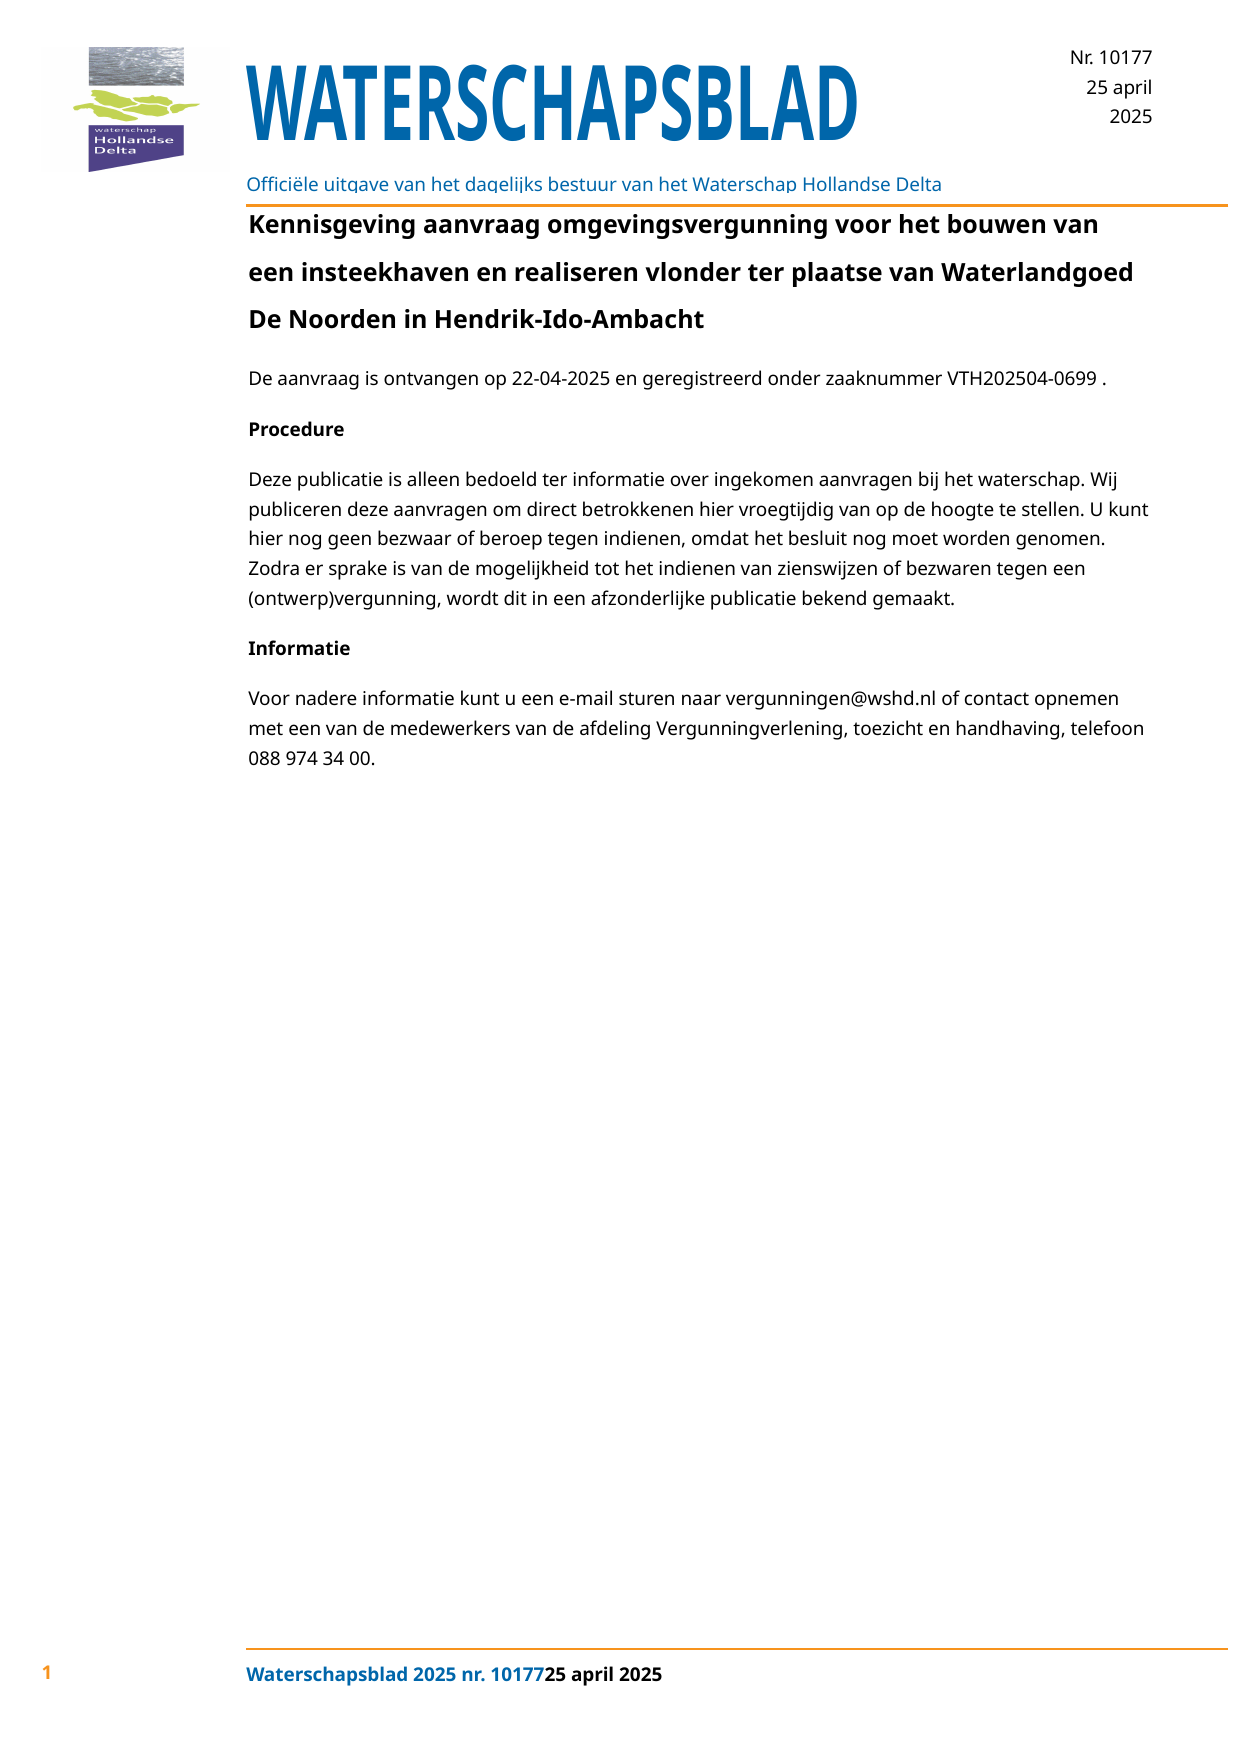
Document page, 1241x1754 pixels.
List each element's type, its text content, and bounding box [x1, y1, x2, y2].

picture [41, 47, 231, 172]
text Deze publicatie is alleen bedoeld ter informatie over ingekomen aanvragen bij het waterschap. Wij publiceren deze aanvragen om direct betrokkenen hier vroegtijdig van op de hoogte te stellen. U kunt hier nog geen bezwaar of beroep tegen indienen, omdat het besluit nog moet worden genomen. Zodra er sprake is van de mogelijkheid tot het indienen van zienswijzen of bezwaren tegen een (ontwerp)vergunning, wordt dit in een afzonderlijke publicatie bekend gemaakt. [248, 466, 1152, 610]
text Kennisgeving aanvraag omgevingsvergunning voor het bouwen van een insteekhaven en realiseren vlonder ter plaatse van Waterlandgoed De Noorden in Hendrik-Ido-Ambacht [248, 207, 1152, 336]
text Procedure [248, 416, 1152, 442]
text Informatie [248, 635, 1152, 661]
text Voor nadere informatie kunt u een e-mail sturen naar vergunningen@wshd.nl of contact opnemen met een van de medewerkers van de afdeling Vergunningverlening, toezicht en handhaving, telefoon 088 974 34 00. [248, 686, 1152, 770]
text De aanvraag is ontvangen op 22-04-2025 en geregistreerd onder zaaknummer VTH202504-0699 . [248, 366, 1152, 391]
